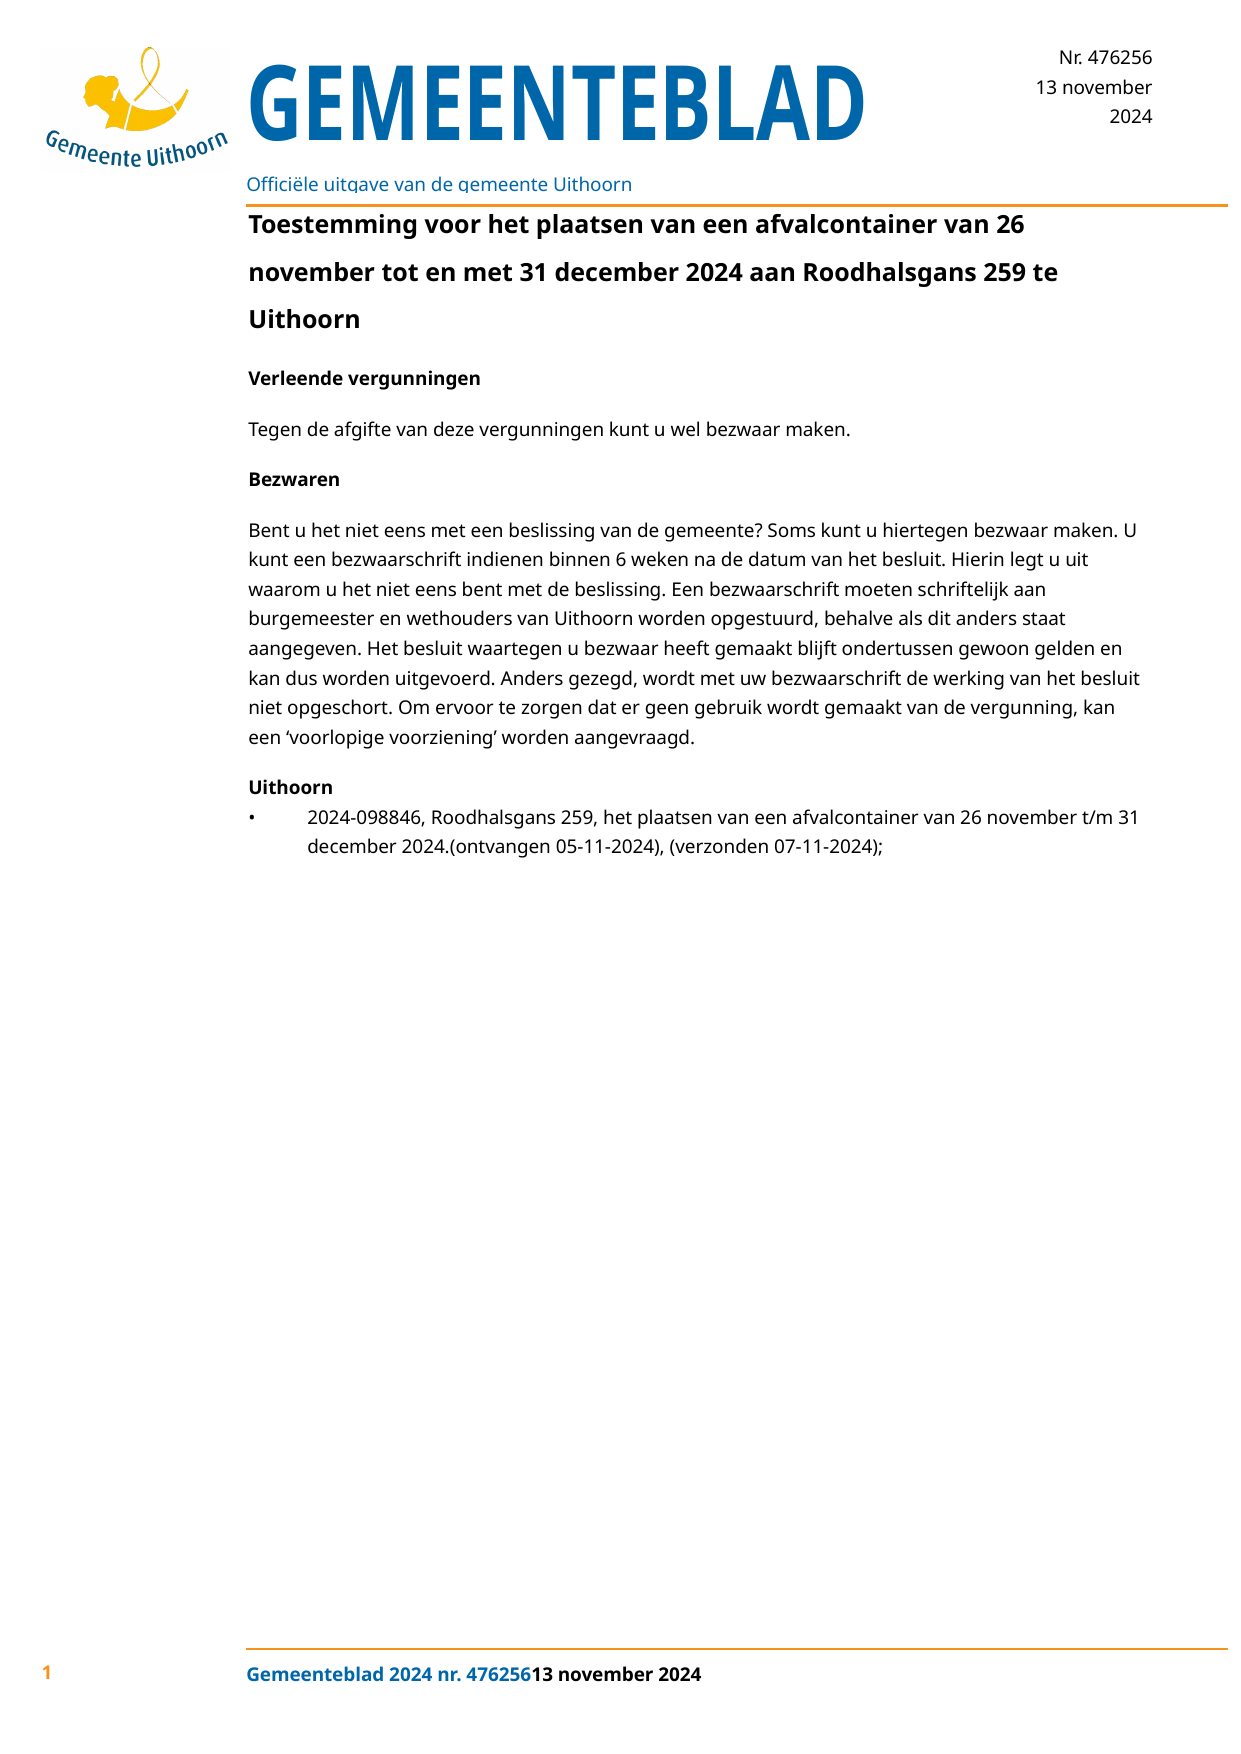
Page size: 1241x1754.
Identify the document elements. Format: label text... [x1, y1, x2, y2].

text Toestemming voor het plaatsen van een afvalcontainer van 26 november tot en met 31 december 2024 aan Roodhalsgans 259 te Uithoorn [248, 207, 1152, 336]
picture [41, 47, 231, 172]
text Verleende vergunningen [248, 366, 1152, 391]
list 2024-098846, Roodhalsgans 259, het plaatsen van een afvalcontainer van 26 november t/m 31 december 2024.(ontvangen 05-11-2024), (verzonden 07-11-2024); [248, 804, 1152, 859]
text Tegen de afgifte van deze vergunningen kunt u wel bezwaar maken. [248, 416, 1152, 442]
text Bent u het niet eens met een beslissing van de gemeente? Soms kunt u hiertegen bezwaar maken. U kunt een bezwaarschrift indienen binnen 6 weken na de datum van het besluit. Hierin legt u uit waarom u het niet eens bent met de beslissing. Een bezwaarschrift moeten schriftelijk aan burgemeester en wethouders van Uithoorn worden opgestuurd, behalve als dit anders staat aangegeven. Het besluit waartegen u bezwaar heeft gemaakt blijft ondertussen gewoon gelden en kan dus worden uitgevoerd. Anders gezegd, wordt met uw bezwaarschrift de werking van het besluit niet opgeschort. Om ervoor te zorgen dat er geen gebruik wordt gemaakt van de vergunning, kan een ‘voorlopige voorziening’ worden aangevraagd. [248, 517, 1152, 749]
text Bezwaren [248, 466, 1152, 492]
text Uithoorn [248, 774, 1152, 800]
